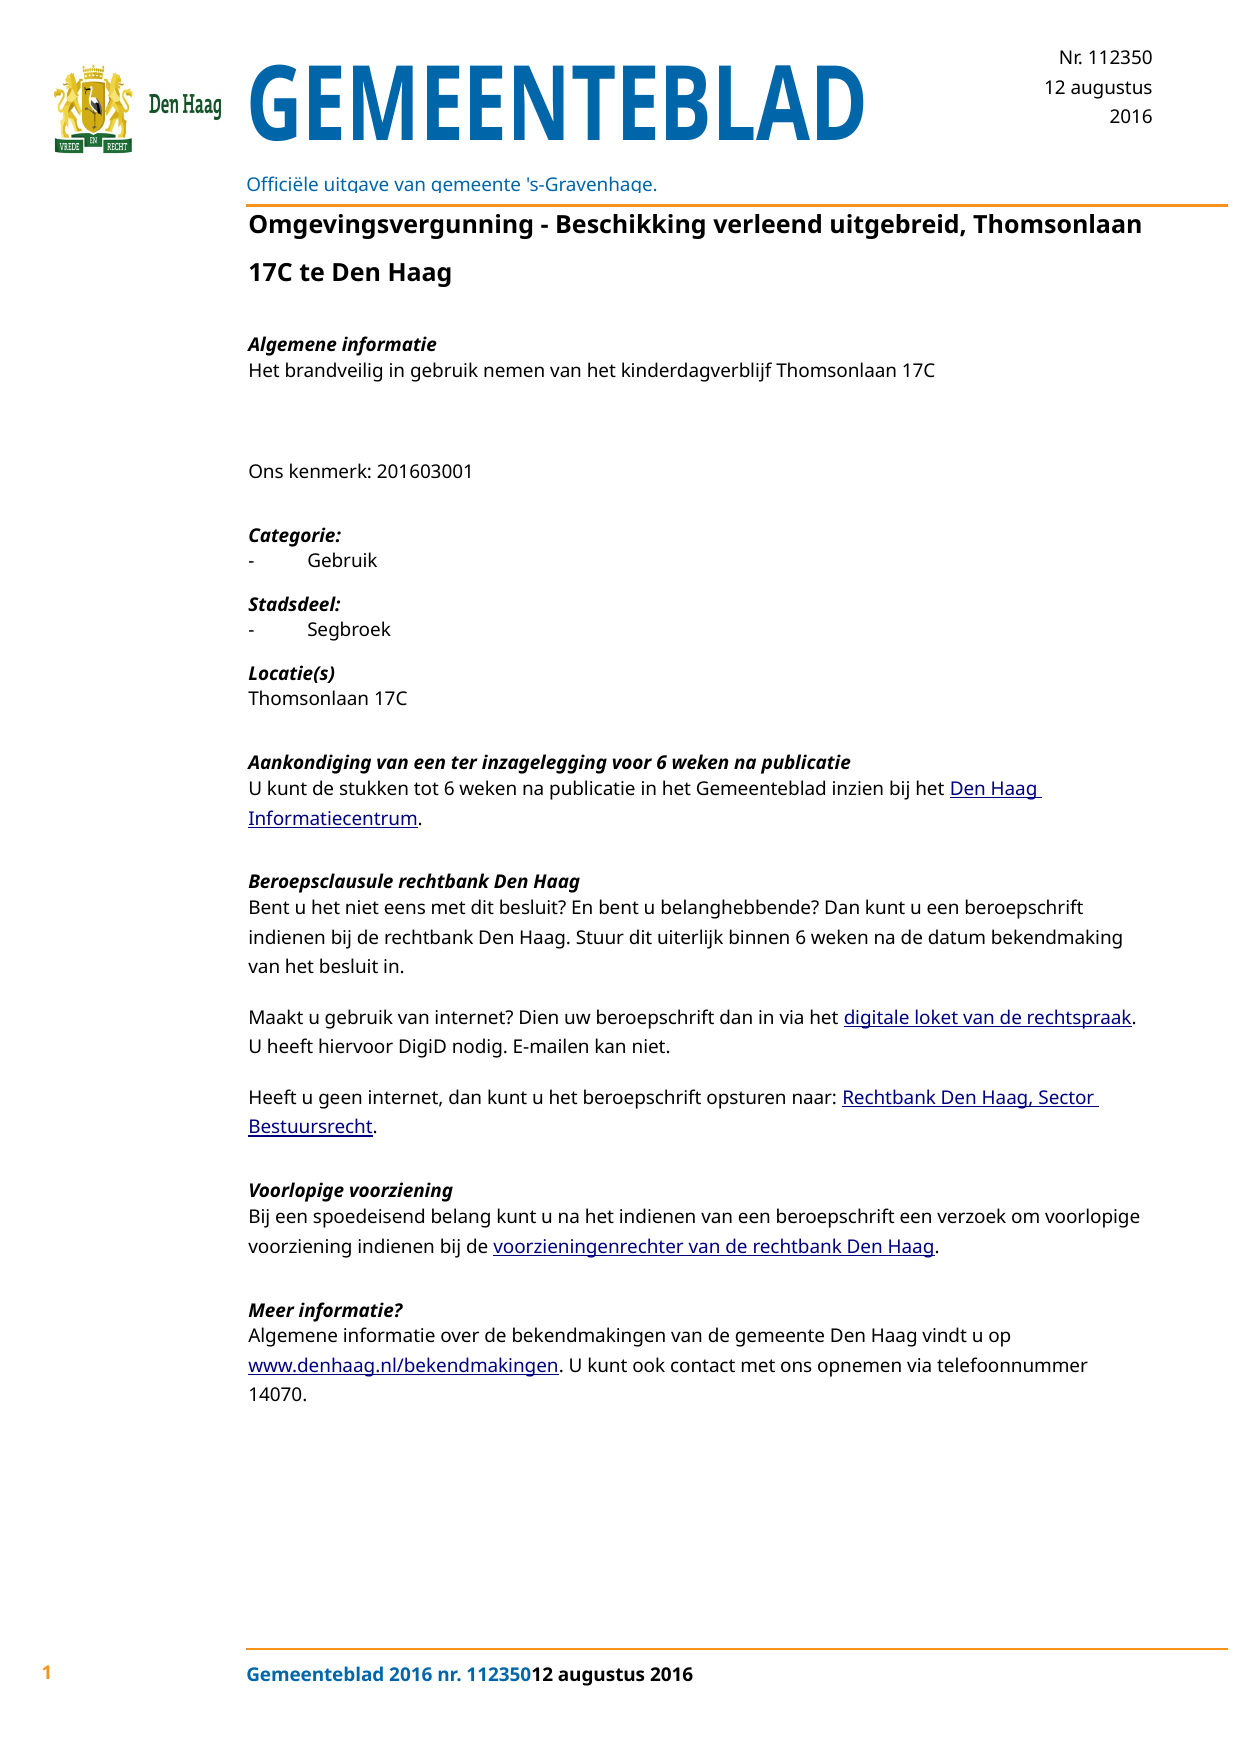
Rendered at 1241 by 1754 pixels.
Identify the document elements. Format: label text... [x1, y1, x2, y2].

text Beroepsclausule rechtbank Den Haag [248, 869, 1152, 894]
text Categorie: [248, 522, 1152, 548]
text Bent u het niet eens met dit besluit? En bent u belanghebbende? Dan kunt u een beroepschrift indienen bij de rechtbank Den Haag. Stuur dit uiterlijk binnen 6 weken na de datum bekendmaking van het besluit in. [248, 894, 1152, 979]
text Thomsonlaan 17C [248, 685, 1152, 711]
text Algemene informatie [248, 331, 1152, 357]
text Meer informatie? [248, 1297, 1152, 1322]
text Algemene informatie over de bekendmakingen van de gemeente Den Haag vindt u op www.denhaag.nl/bekendmakingen. U kunt ook contact met ons opnemen via telefoonnummer 14070. [248, 1322, 1152, 1407]
text U kunt de stukken tot 6 weken na publicatie in het Gemeenteblad inzien bij het Den Haag Informatiecentrum. [248, 775, 1152, 830]
text Stadsdeel: [248, 591, 1152, 617]
text Het brandveilig in gebruik nemen van het kinderdagverblijf Thomsonlaan 17C [248, 357, 1152, 383]
list Gebruik [248, 548, 1152, 573]
text Bij een spoedeisend belang kunt u na het indienen van een beroepschrift een verzoek om voorlopige voorziening indienen bij de voorzieningenrechter van de rechtbank Den Haag. [248, 1203, 1152, 1258]
list Segbroek [248, 617, 1152, 642]
text Locatie(s) [248, 660, 1152, 685]
text Ons kenmerk: 201603001 [248, 458, 1152, 484]
text Omgevingsvergunning - Beschikking verleend uitgebreid, Thomsonlaan 17C te Den Haag [248, 207, 1152, 288]
text Voorlopige voorziening [248, 1177, 1152, 1203]
picture [41, 47, 231, 172]
text Maakt u gebruik van internet? Dien uw beroepschrift dan in via het digitale loket van de rechtspraak. U heeft hiervoor DigiD nodig. E-mailen kan niet. [248, 1004, 1152, 1059]
text Heeft u geen internet, dan kunt u het beroepschrift opsturen naar: Rechtbank Den Haag, Sector Bestuursrecht. [248, 1084, 1152, 1139]
text Aankondiging van een ter inzagelegging voor 6 weken na publicatie [248, 749, 1152, 775]
